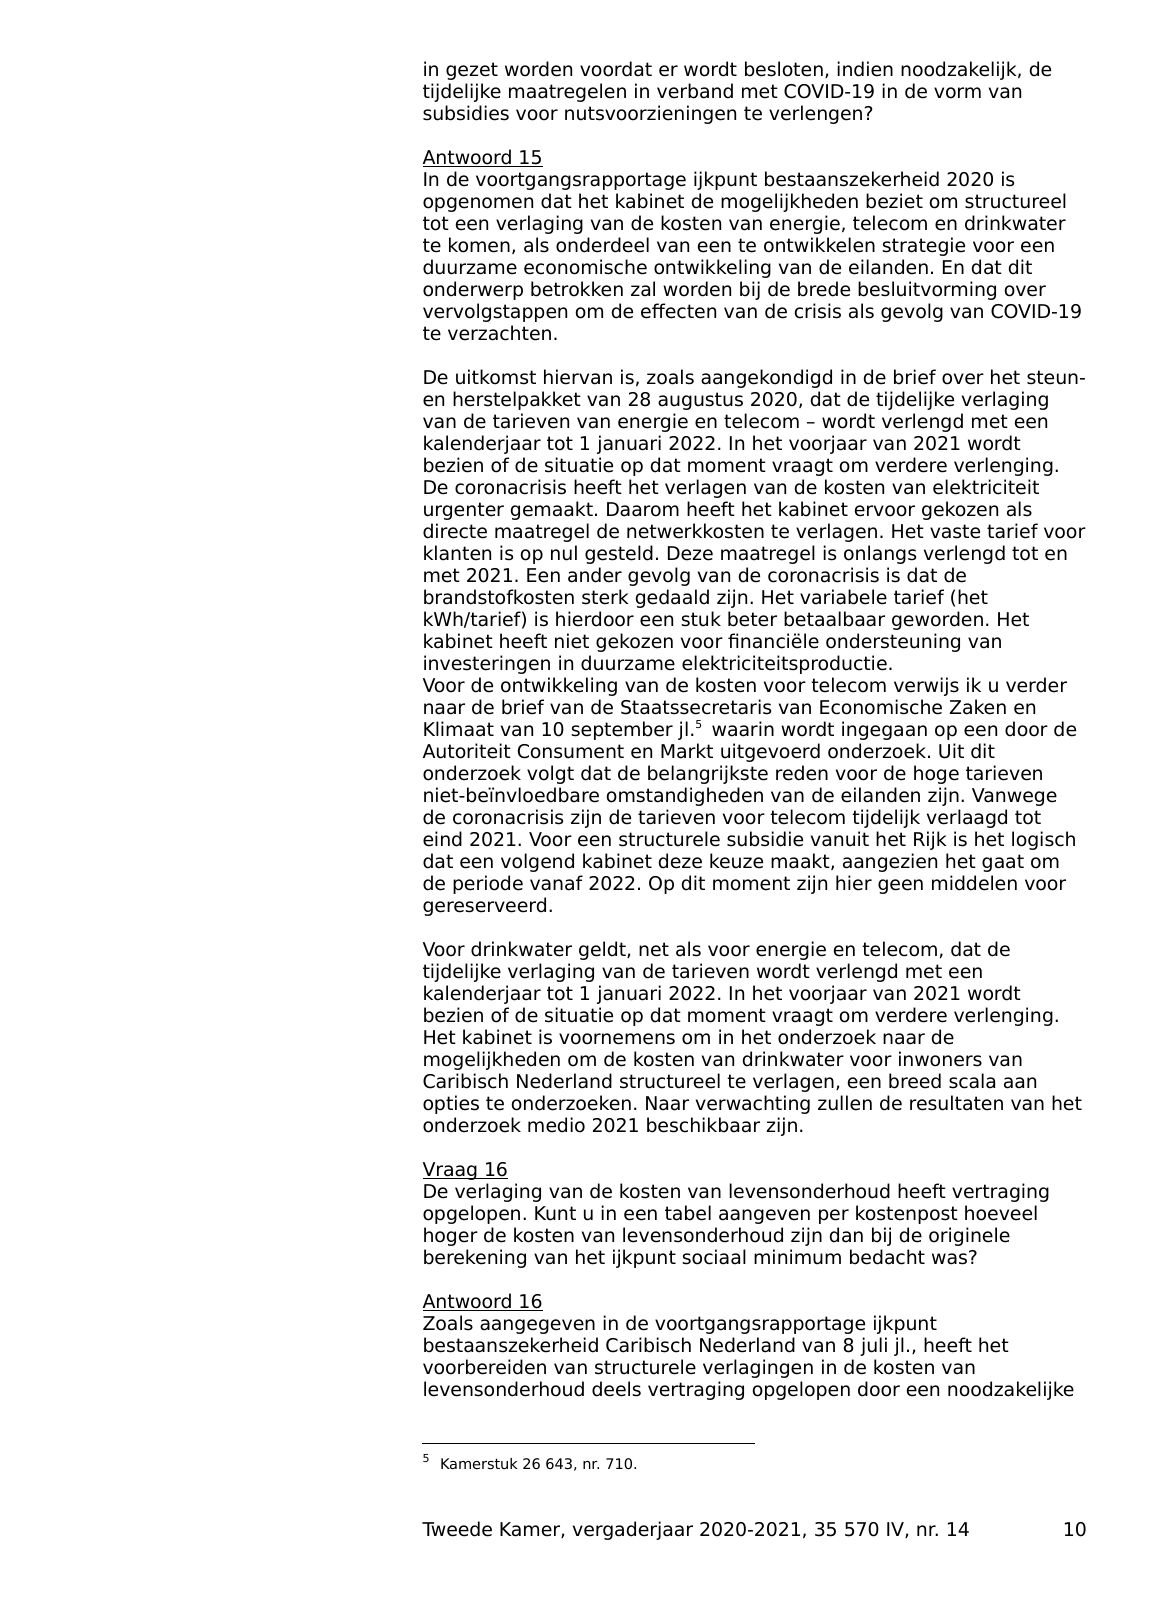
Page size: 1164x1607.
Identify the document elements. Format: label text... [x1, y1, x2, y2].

text Voor drinkwater geldt, net als voor energie en telecom, dat de tijdelijke verlaging van de tarieven wordt verlengd met een kalenderjaar tot 1 januari 2022. In het voorjaar van 2021 wordt bezien of de situatie op dat moment vraagt om verdere verlenging. Het kabinet is voornemens om in het onderzoek naar de mogelijkheden om de kosten van drinkwater voor inwoners van Caribisch Nederland structureel te verlagen, een breed scala aan opties te onderzoeken. Naar verwachting zullen de resultaten van het onderzoek medio 2021 beschikbaar zijn. [422, 939, 1087, 1137]
text Voor de ontwikkeling van de kosten voor telecom verwijs ik u verder naar de brief van de Staatssecretaris van Economische Zaken en Klimaat van 10 september jl. waarin wordt ingegaan op een door de Autoriteit Consument en Markt uitgevoerd onderzoek. Uit dit onderzoek volgt dat de belangrijkste reden voor de hoge tarieven niet-beïnvloedbare omstandigheden van de eilanden zijn. Vanwege de coronacrisis zijn de tarieven voor telecom tijdelijk verlaagd tot eind 2021. Voor een structurele subsidie vanuit het Rijk is het logisch dat een volgend kabinet deze keuze maakt, aangezien het gaat om de periode vanaf 2022. Op dit moment zijn hier geen middelen voor gereserveerd. [422, 675, 1087, 917]
text De uitkomst hiervan is, zoals aangekondigd in de brief over het steun- en herstelpakket van 28 augustus 2020, dat de tijdelijke verlaging van de tarieven van energie en telecom – wordt verlengd met een kalenderjaar tot 1 januari 2022. In het voorjaar van 2021 wordt bezien of de situatie op dat moment vraagt om verdere verlenging. [422, 367, 1087, 477]
text in gezet worden voordat er wordt besloten, indien noodzakelijk, de tijdelijke maatregelen in verband met COVID-19 in de vorm van subsidies voor nutsvoorzieningen te verlengen? [422, 59, 1087, 125]
text De verlaging van de kosten van levensonderhoud heeft vertraging opgelopen. Kunt u in een tabel aangeven per kostenpost hoeveel hoger de kosten van levensonderhoud zijn dan bij de originele berekening van het ijkpunt sociaal minimum bedacht was? [422, 1181, 1087, 1269]
subtitle Antwoord 15 [422, 147, 1087, 169]
subtitle Antwoord 16 [422, 1291, 1087, 1313]
text De coronacrisis heeft het verlagen van de kosten van elektriciteit urgenter gemaakt. Daarom heeft het kabinet ervoor gekozen als directe maatregel de netwerkkosten te verlagen. Het vaste tarief voor klanten is op nul gesteld. Deze maatregel is onlangs verlengd tot en met 2021. Een ander gevolg van de coronacrisis is dat de brandstofkosten sterk gedaald zijn. Het variabele tarief (het kWh/tarief) is hierdoor een stuk beter betaalbaar geworden. Het kabinet heeft niet gekozen voor financiële ondersteuning van investeringen in duurzame elektriciteitsproductie. [422, 477, 1087, 675]
text In de voortgangsrapportage ijkpunt bestaanszekerheid 2020 is opgenomen dat het kabinet de mogelijkheden beziet om structureel tot een verlaging van de kosten van energie, telecom en drinkwater te komen, als onderdeel van een te ontwikkelen strategie voor een duurzame economische ontwikkeling van de eilanden. En dat dit onderwerp betrokken zal worden bij de brede besluitvorming over vervolgstappen om de effecten van de crisis als gevolg van COVID-19 te verzachten. [422, 169, 1087, 345]
text Kamerstuk 26 643, nr. 710. [422, 1452, 1087, 1474]
text Zoals aangegeven in de voortgangsrapportage ijkpunt bestaanszekerheid Caribisch Nederland van 8 juli jl., heeft het voorbereiden van structurele verlagingen in de kosten van levensonderhoud deels vertraging opgelopen door een noodzakelijke [422, 1313, 1087, 1401]
subtitle Vraag 16 [422, 1159, 1087, 1181]
